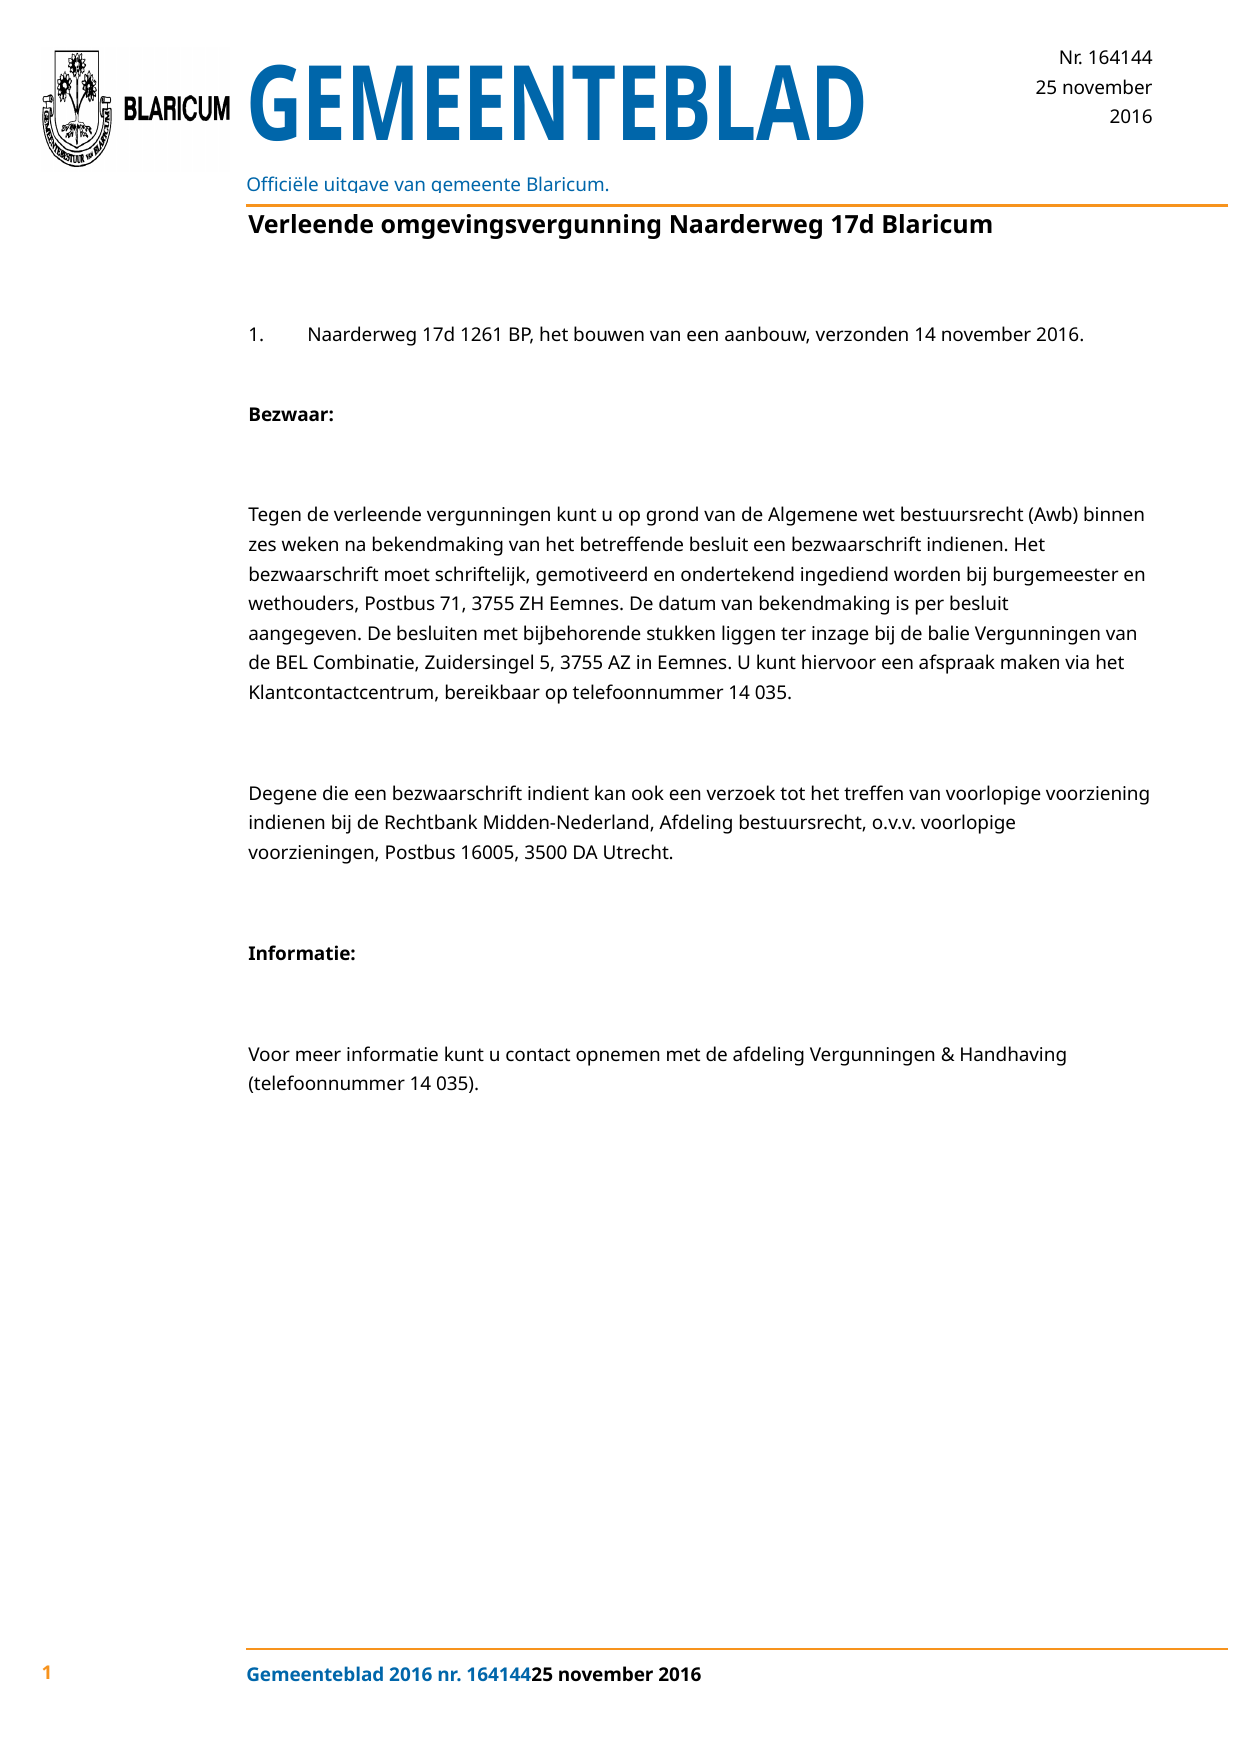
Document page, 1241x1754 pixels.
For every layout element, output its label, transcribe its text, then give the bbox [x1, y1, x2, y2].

list Naarderweg 17d 1261 BP, het bouwen van een aanbouw, verzonden 14 november 2016. [248, 321, 1152, 346]
text Tegen de verleende vergunningen kunt u op grond van de Algemene wet bestuursrecht (Awb) binnen zes weken na bekendmaking van het betreffende besluit een bezwaarschrift indienen. Het bezwaarschrift moet schriftelijk, gemotiveerd en ondertekend ingediend worden bij burgemeester en wethouders, Postbus 71, 3755 ZH Eemnes. De datum van bekendmaking is per besluit aangegeven. De besluiten met bijbehorende stukken liggen ter inzage bij de balie Vergunningen van de BEL Combinatie, Zuidersingel 5, 3755 AZ in Eemnes. U kunt hiervoor een afspraak maken via het Klantcontactcentrum, bereikbaar op telefoonnummer 14 035. [248, 502, 1152, 705]
text Bezwaar: [248, 401, 1152, 426]
text Informatie: [248, 940, 1152, 966]
text Voor meer informatie kunt u contact opnemen met de afdeling Vergunningen & Handhaving (telefoonnummer 14 035). [248, 1041, 1152, 1096]
text Degene die een bezwaarschrift indient kan ook een verzoek tot het treffen van voorlopige voorziening indienen bij de Rechtbank Midden-Nederland, Afdeling bestuursrecht, o.v.v. voorlopige voorzieningen, Postbus 16005, 3500 DA Utrecht. [248, 780, 1152, 865]
text Verleende omgevingsvergunning Naarderweg 17d Blaricum [248, 207, 1152, 241]
picture [41, 47, 231, 172]
